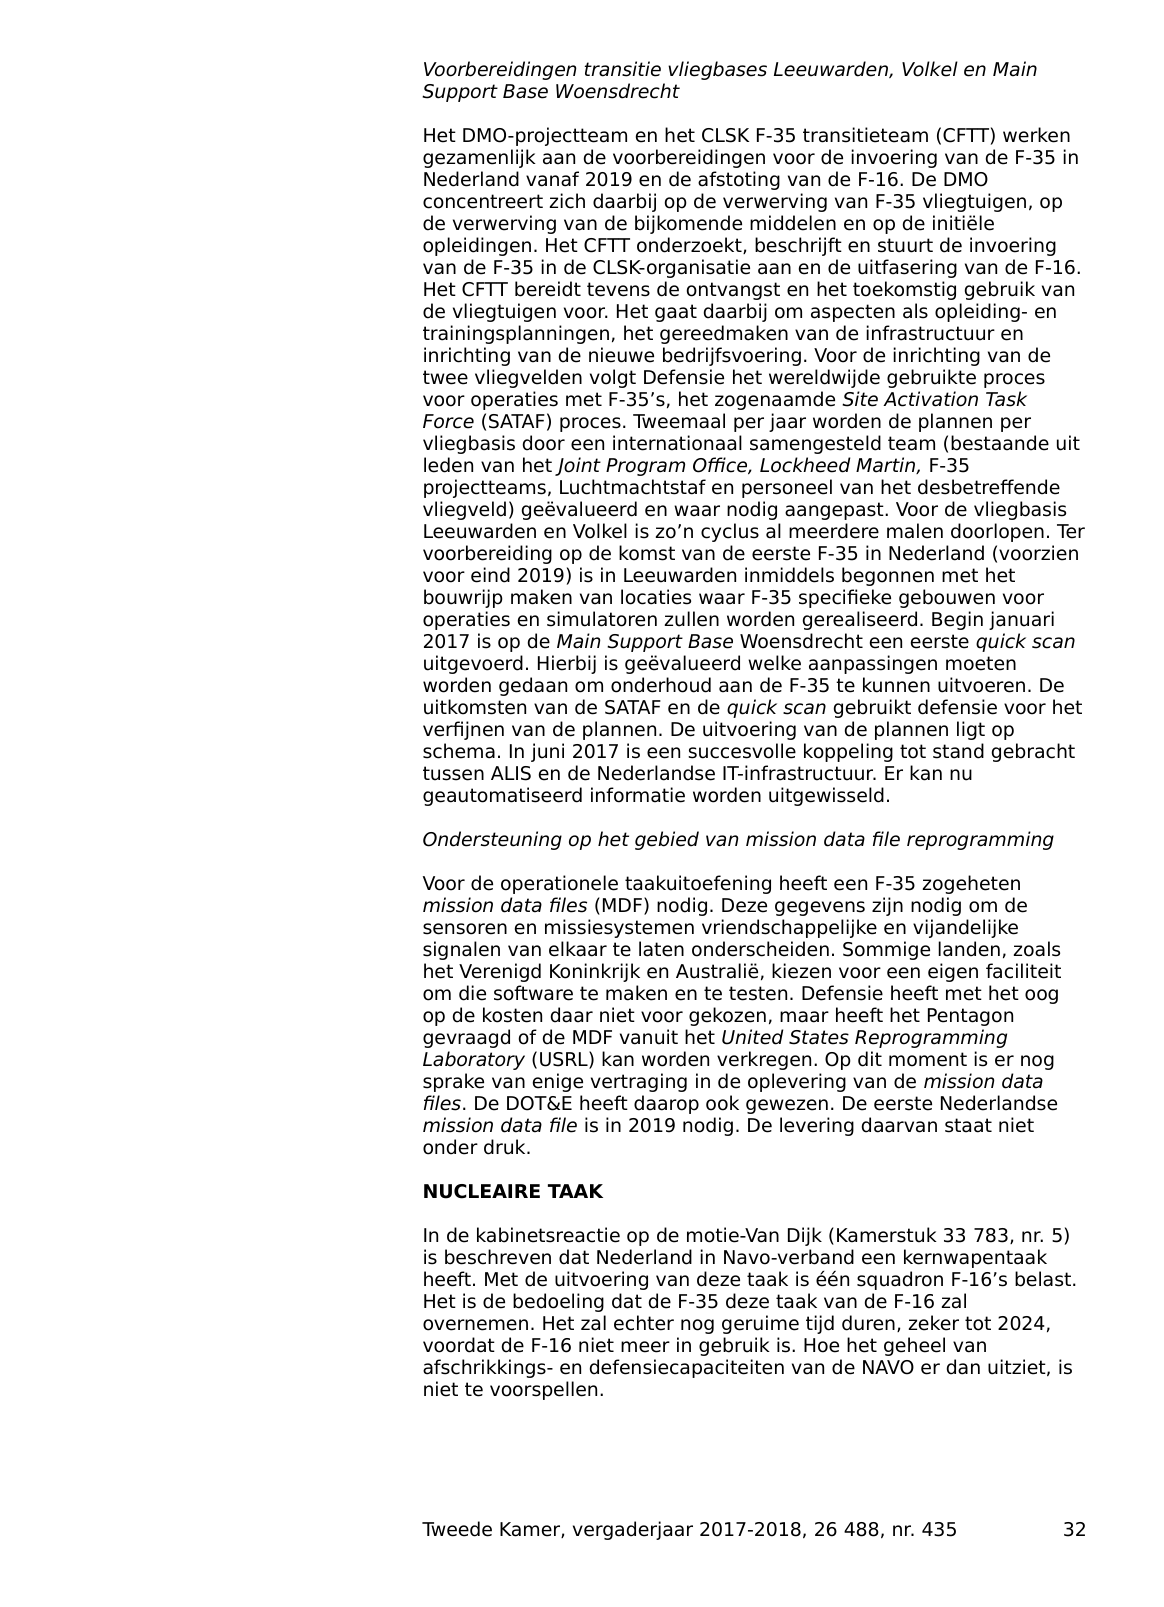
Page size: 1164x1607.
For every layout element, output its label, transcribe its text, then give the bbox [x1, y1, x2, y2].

subtitle NUCLEAIRE TAAK [422, 1181, 1087, 1203]
subtitle Ondersteuning op het gebied van mission data file reprogramming [422, 829, 1087, 851]
text Voor de operationele taakuitoefening heeft een F-35 zogeheten mission data files (MDF) nodig. Deze gegevens zijn nodig om de sensoren en missiesystemen vriendschappelijke en vijandelijke signalen van elkaar te laten onderscheiden. Sommige landen, zoals het Verenigd Koninkrijk en Australië, kiezen voor een eigen faciliteit om die software te maken en te testen. Defensie heeft met het oog op de kosten daar niet voor gekozen, maar heeft het Pentagon gevraagd of de MDF vanuit het United States Reprogramming Laboratory (USRL) kan worden verkregen. Op dit moment is er nog sprake van enige vertraging in de oplevering van de mission data files. De DOT&E heeft daarop ook gewezen. De eerste Nederlandse mission data file is in 2019 nodig. De levering daarvan staat niet onder druk. [422, 873, 1087, 1159]
text In de kabinetsreactie op de motie-Van Dijk (Kamerstuk 33 783, nr. 5) is beschreven dat Nederland in Navo-verband een kernwapentaak heeft. Met de uitvoering van deze taak is één squadron F-16’s belast. Het is de bedoeling dat de F-35 deze taak van de F-16 zal overnemen. Het zal echter nog geruime tijd duren, zeker tot 2024, voordat de F-16 niet meer in gebruik is. Hoe het geheel van afschrikkings- en defensiecapaciteiten van de NAVO er dan uitziet, is niet te voorspellen. [422, 1225, 1087, 1401]
text Het DMO-projectteam en het CLSK F-35 transitieteam (CFTT) werken gezamenlijk aan de voorbereidingen voor de invoering van de F-35 in Nederland vanaf 2019 en de afstoting van de F-16. De DMO concentreert zich daarbij op de verwerving van F-35 vliegtuigen, op de verwerving van de bijkomende middelen en op de initiële opleidingen. Het CFTT onderzoekt, beschrijft en stuurt de invoering van de F-35 in de CLSK-organisatie aan en de uitfasering van de F-16. Het CFTT bereidt tevens de ontvangst en het toekomstig gebruik van de vliegtuigen voor. Het gaat daarbij om aspecten als opleiding- en trainingsplanningen, het gereedmaken van de infrastructuur en inrichting van de nieuwe bedrijfsvoering. Voor de inrichting van de twee vliegvelden volgt Defensie het wereldwijde gebruikte proces voor operaties met F-35’s, het zogenaamde Site Activation Task Force (SATAF) proces. Tweemaal per jaar worden de plannen per vliegbasis door een internationaal samengesteld team (bestaande uit leden van het Joint Program Office, Lockheed Martin, F-35 projectteams, Luchtmachtstaf en personeel van het desbetreffende vliegveld) geëvalueerd en waar nodig aangepast. Voor de vliegbasis Leeuwarden en Volkel is zo’n cyclus al meerdere malen doorlopen. Ter voorbereiding op de komst van de eerste F-35 in Nederland (voorzien voor eind 2019) is in Leeuwarden inmiddels begonnen met het bouwrijp maken van locaties waar F-35 specifieke gebouwen voor operaties en simulatoren zullen worden gerealiseerd. Begin januari 2017 is op de Main Support Base Woensdrecht een eerste quick scan uitgevoerd. Hierbij is geëvalueerd welke aanpassingen moeten worden gedaan om onderhoud aan de F-35 te kunnen uitvoeren. De uitkomsten van de SATAF en de quick scan gebruikt defensie voor het verfijnen van de plannen. De uitvoering van de plannen ligt op schema. In juni 2017 is een succesvolle koppeling tot stand gebracht tussen ALIS en de Nederlandse IT-infrastructuur. Er kan nu geautomatiseerd informatie worden uitgewisseld. [422, 125, 1087, 807]
subtitle Voorbereidingen transitie vliegbases Leeuwarden, Volkel en Main Support Base Woensdrecht [422, 59, 1087, 103]
